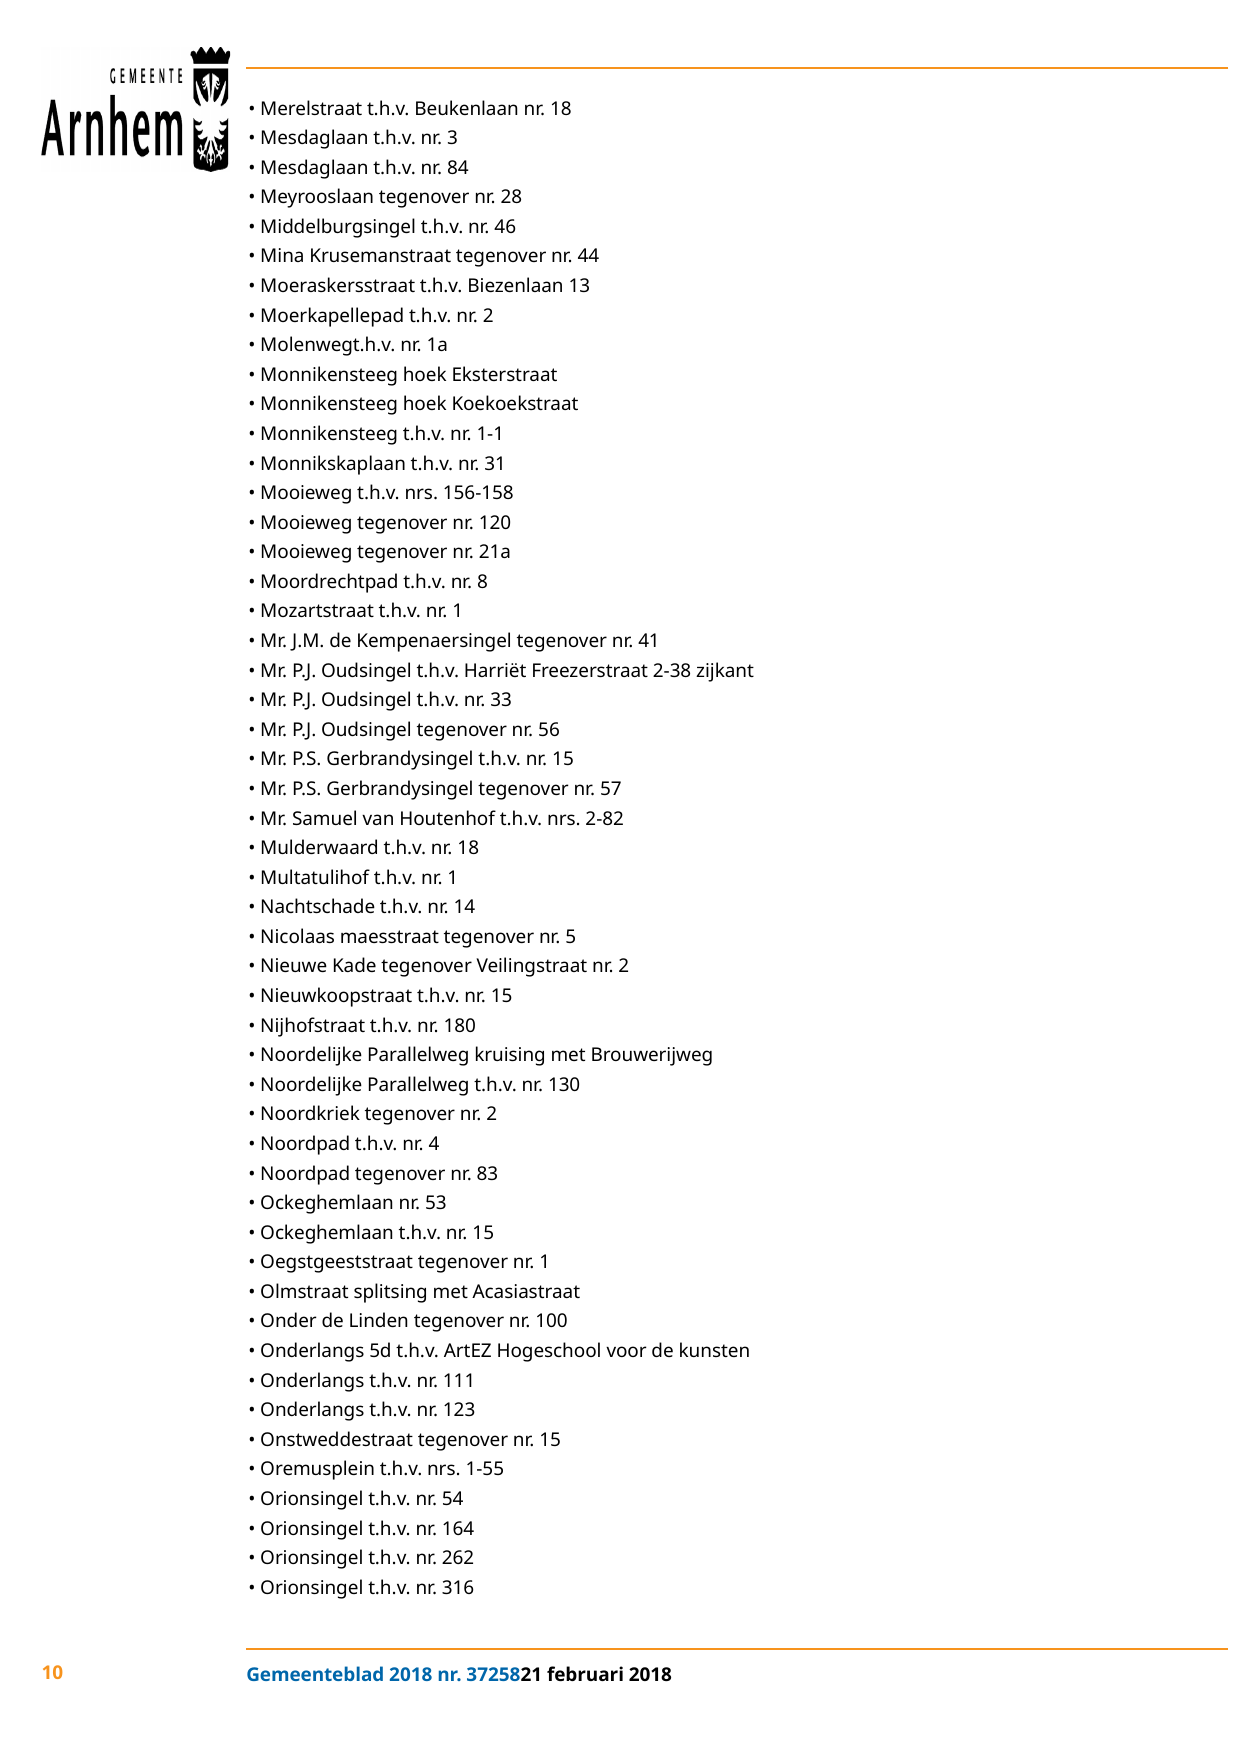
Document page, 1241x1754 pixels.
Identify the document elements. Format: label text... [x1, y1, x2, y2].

text • Mesdaglaan t.h.v. nr. 84 [248, 154, 1152, 180]
text • Merelstraat t.h.v. Beukenlaan nr. 18 [248, 95, 1152, 121]
text • Mr. P.S. Gerbrandysingel t.h.v. nr. 15 [248, 746, 1152, 771]
text • Oegstgeeststraat tegenover nr. 1 [248, 1248, 1152, 1274]
text • Orionsingel t.h.v. nr. 316 [248, 1574, 1152, 1600]
text • Nieuwe Kade tegenover Veilingstraat nr. 2 [248, 953, 1152, 978]
text • Noordelijke Parallelweg kruising met Brouwerijweg [248, 1041, 1152, 1067]
text • Meyrooslaan tegenover nr. 28 [248, 183, 1152, 209]
text • Ockeghemlaan nr. 53 [248, 1189, 1152, 1215]
text • Mr. J.M. de Kempenaersingel tegenover nr. 41 [248, 627, 1152, 653]
text • Mozartstraat t.h.v. nr. 1 [248, 598, 1152, 623]
text • Noordkriek tegenover nr. 2 [248, 1101, 1152, 1126]
text • Monnikensteeg t.h.v. nr. 1-1 [248, 420, 1152, 446]
text • Orionsingel t.h.v. nr. 262 [248, 1544, 1152, 1570]
text • Nijhofstraat t.h.v. nr. 180 [248, 1012, 1152, 1038]
text • Onderlangs 5d t.h.v. ArtEZ Hogeschool voor de kunsten [248, 1337, 1152, 1363]
text • Noordelijke Parallelweg t.h.v. nr. 130 [248, 1071, 1152, 1097]
text • Nieuwkoopstraat t.h.v. nr. 15 [248, 982, 1152, 1008]
text • Nachtschade t.h.v. nr. 14 [248, 893, 1152, 919]
text • Onstweddestraat tegenover nr. 15 [248, 1426, 1152, 1452]
text • Mr. Samuel van Houtenhof t.h.v. nrs. 2-82 [248, 805, 1152, 831]
text • Mulderwaard t.h.v. nr. 18 [248, 834, 1152, 860]
text • Oremusplein t.h.v. nrs. 1-55 [248, 1456, 1152, 1481]
text • Moordrechtpad t.h.v. nr. 8 [248, 568, 1152, 594]
text • Onderlangs t.h.v. nr. 123 [248, 1396, 1152, 1422]
text • Noordpad t.h.v. nr. 4 [248, 1130, 1152, 1156]
text • Mr. P.S. Gerbrandysingel tegenover nr. 57 [248, 775, 1152, 801]
text • Mr. P.J. Oudsingel tegenover nr. 56 [248, 716, 1152, 742]
text • Orionsingel t.h.v. nr. 164 [248, 1515, 1152, 1541]
text • Ockeghemlaan t.h.v. nr. 15 [248, 1219, 1152, 1245]
text • Onder de Linden tegenover nr. 100 [248, 1308, 1152, 1333]
text • Mina Krusemanstraat tegenover nr. 44 [248, 243, 1152, 268]
text • Moerkapellepad t.h.v. nr. 2 [248, 302, 1152, 328]
text • Mesdaglaan t.h.v. nr. 3 [248, 124, 1152, 150]
text • Orionsingel t.h.v. nr. 54 [248, 1485, 1152, 1511]
text • Mooieweg tegenover nr. 21a [248, 538, 1152, 564]
text • Middelburgsingel t.h.v. nr. 46 [248, 213, 1152, 239]
text • Nicolaas maesstraat tegenover nr. 5 [248, 923, 1152, 949]
text • Onderlangs t.h.v. nr. 111 [248, 1367, 1152, 1393]
text • Mr. P.J. Oudsingel t.h.v. nr. 33 [248, 686, 1152, 712]
text • Noordpad tegenover nr. 83 [248, 1160, 1152, 1186]
text • Multatulihof t.h.v. nr. 1 [248, 864, 1152, 890]
text • Olmstraat splitsing met Acasiastraat [248, 1278, 1152, 1304]
text • Monnikskaplaan t.h.v. nr. 31 [248, 450, 1152, 476]
picture [41, 47, 231, 172]
text • Moeraskersstraat t.h.v. Biezenlaan 13 [248, 272, 1152, 298]
text • Mr. P.J. Oudsingel t.h.v. Harriët Freezerstraat 2-38 zijkant [248, 657, 1152, 683]
text • Monnikensteeg hoek Koekoekstraat [248, 391, 1152, 416]
text • Mooieweg tegenover nr. 120 [248, 509, 1152, 535]
text • Mooieweg t.h.v. nrs. 156-158 [248, 479, 1152, 505]
text • Monnikensteeg hoek Eksterstraat [248, 361, 1152, 387]
text • Molenwegt.h.v. nr. 1a [248, 331, 1152, 357]
